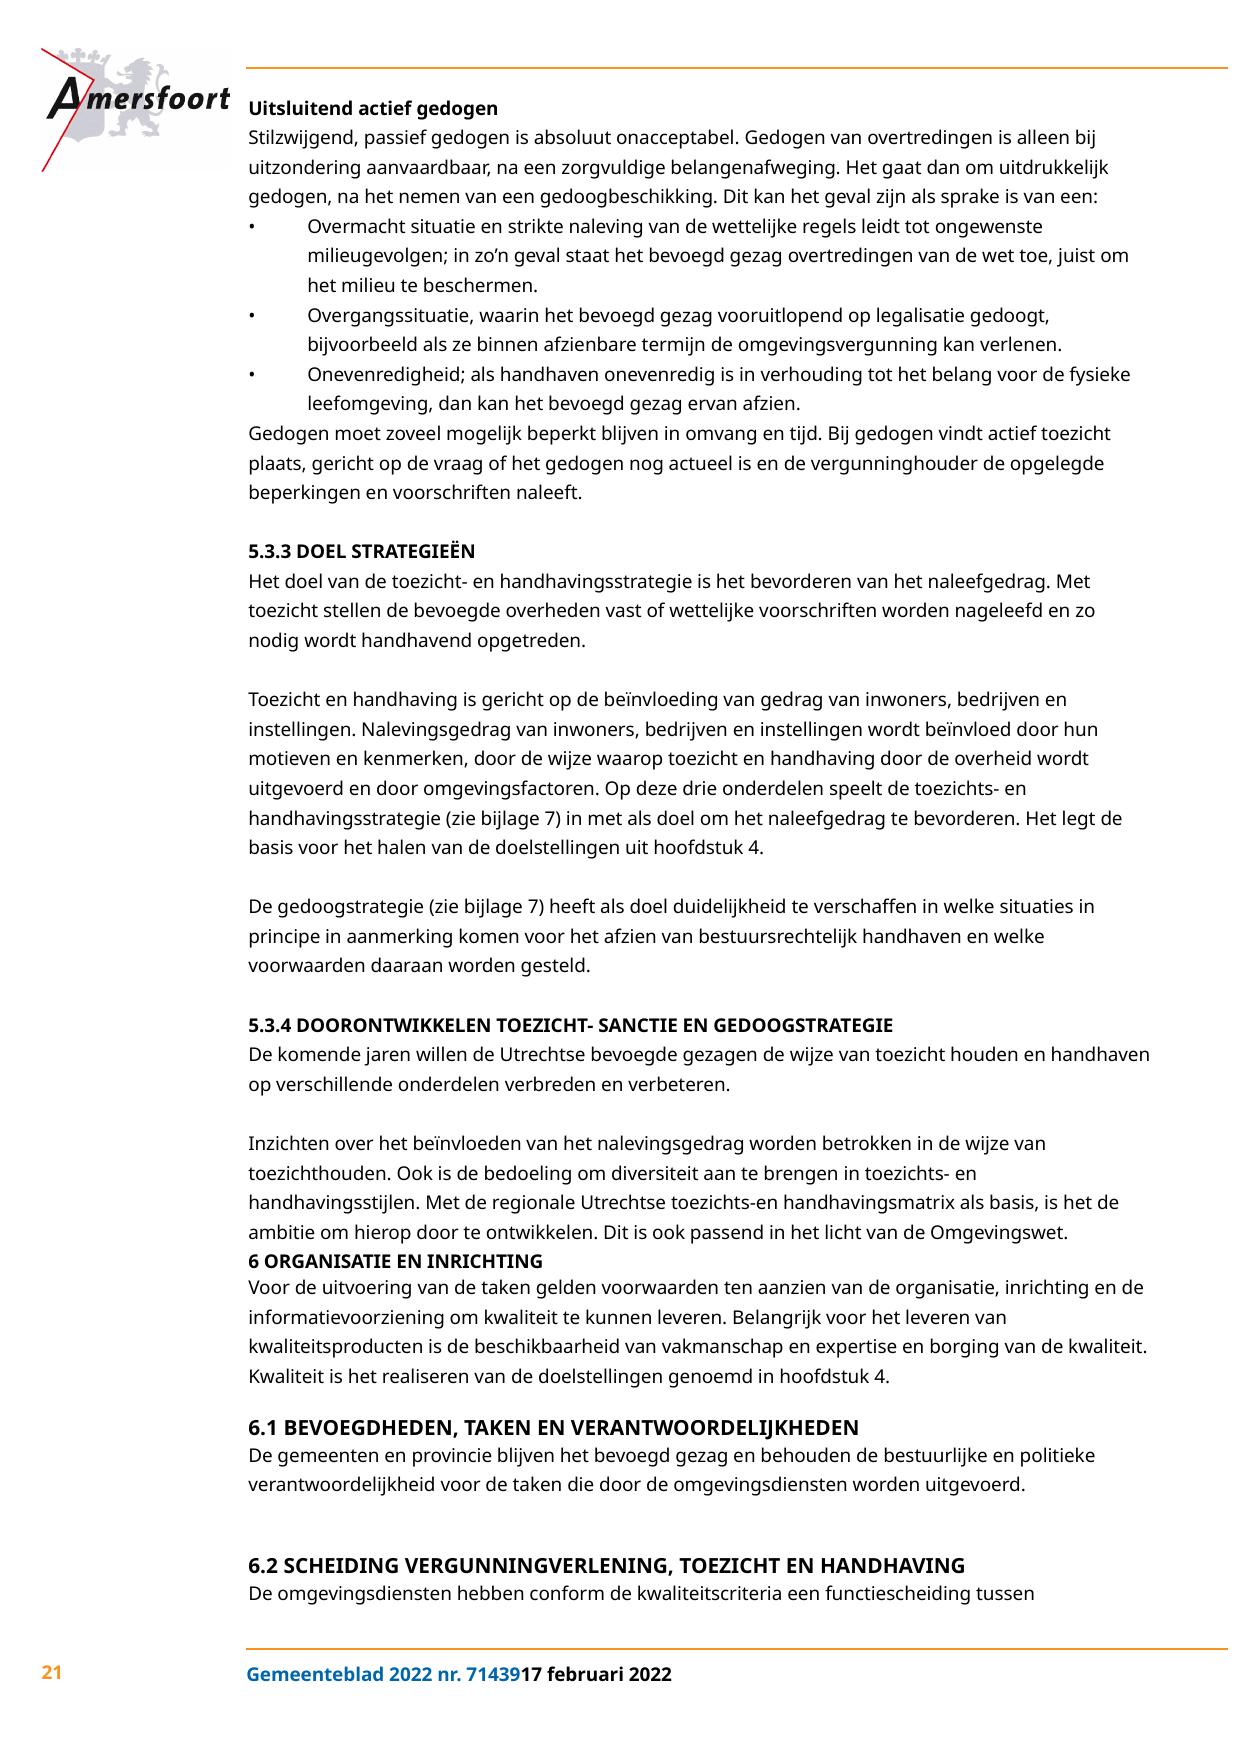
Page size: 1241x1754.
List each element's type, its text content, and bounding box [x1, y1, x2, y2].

text De omgevingsdiensten hebben conform de kwaliteitscriteria een functiescheiding tussen [248, 1580, 1152, 1606]
text Voor de uitvoering van de taken gelden voorwaarden ten aanzien van de organisatie, inrichting en de informatievoorziening om kwaliteit te kunnen leveren. Belangrijk voor het leveren van kwaliteitsproducten is de beschikbaarheid van vakmanschap en expertise en borging van de kwaliteit. Kwaliteit is het realiseren van de doelstellingen genoemd in hoofdstuk 4. [248, 1274, 1152, 1389]
text De komende jaren willen de Utrechtse bevoegde gezagen de wijze van toezicht houden en handhaven op verschillende onderdelen verbreden en verbeteren. [248, 1041, 1152, 1097]
text 5.3.4 DOORONTWIKKELEN TOEZICHT- SANCTIE EN GEDOOGSTRATEGIE [248, 1012, 1152, 1038]
list Overgangssituatie, waarin het bevoegd gezag vooruitlopend op legalisatie gedoogt, bijvoorbeeld als ze binnen afzienbare termijn de omgevingsvergunning kan verlenen. [248, 302, 1152, 357]
text 5.3.3 DOEL STRATEGIEËN [248, 538, 1152, 564]
text 6.1 BEVOEGDHEDEN, TAKEN EN VERANTWOORDELIJKHEDEN [248, 1413, 1152, 1442]
text 6.2 SCHEIDING VERGUNNINGVERLENING, TOEZICHT EN HANDHAVING [248, 1551, 1152, 1580]
text 6 ORGANISATIE EN INRICHTING [248, 1248, 1152, 1274]
text Het doel van de toezicht- en handhavingsstrategie is het bevorderen van het naleefgedrag. Met toezicht stellen de bevoegde overheden vast of wettelijke voorschriften worden nageleefd en zo nodig wordt handhavend opgetreden. [248, 568, 1152, 653]
text De gedoogstrategie (zie bijlage 7) heeft als doel duidelijkheid te verschaffen in welke situaties in principe in aanmerking komen voor het afzien van bestuursrechtelijk handhaven en welke voorwaarden daaraan worden gesteld. [248, 893, 1152, 978]
list Overmacht situatie en strikte naleving van de wettelijke regels leidt tot ongewenste milieugevolgen; in zo’n geval staat het bevoegd gezag overtredingen van de wet toe, juist om het milieu te beschermen. [248, 213, 1152, 298]
text De gemeenten en provincie blijven het bevoegd gezag en behouden de bestuurlijke en politieke verantwoordelijkheid voor de taken die door de omgevingsdiensten worden uitgevoerd. [248, 1442, 1152, 1497]
picture [41, 47, 231, 172]
text Gedogen moet zoveel mogelijk beperkt blijven in omvang en tijd. Bij gedogen vindt actief toezicht plaats, gericht op de vraag of het gedogen nog actueel is en de vergunninghouder de opgelegde beperkingen en voorschriften naleeft. [248, 420, 1152, 505]
list Onevenredigheid; als handhaven onevenredig is in verhouding tot het belang voor de fysieke leefomgeving, dan kan het bevoegd gezag ervan afzien. [248, 361, 1152, 416]
text Stilzwijgend, passief gedogen is absoluut onacceptabel. Gedogen van overtredingen is alleen bij uitzondering aanvaardbaar, na een zorgvuldige belangenafweging. Het gaat dan om uitdrukkelijk gedogen, na het nemen van een gedoogbeschikking. Dit kan het geval zijn als sprake is van een: [248, 124, 1152, 209]
text Uitsluitend actief gedogen [248, 95, 1152, 121]
text Inzichten over het beïnvloeden van het nalevingsgedrag worden betrokken in de wijze van toezichthouden. Ook is de bedoeling om diversiteit aan te brengen in toezichts- en handhavingsstijlen. Met de regionale Utrechtse toezichts-en handhavingsmatrix als basis, is het de ambitie om hierop door te ontwikkelen. Dit is ook passend in het licht van de Omgevingswet. [248, 1130, 1152, 1245]
text Toezicht en handhaving is gericht op de beïnvloeding van gedrag van inwoners, bedrijven en instellingen. Nalevingsgedrag van inwoners, bedrijven en instellingen wordt beïnvloed door hun motieven en kenmerken, door de wijze waarop toezicht en handhaving door de overheid wordt uitgevoerd en door omgevingsfactoren. Op deze drie onderdelen speelt de toezichts- en handhavingsstrategie (zie bijlage 7) in met als doel om het naleefgedrag te bevorderen. Het legt de basis voor het halen van de doelstellingen uit hoofdstuk 4. [248, 686, 1152, 860]
